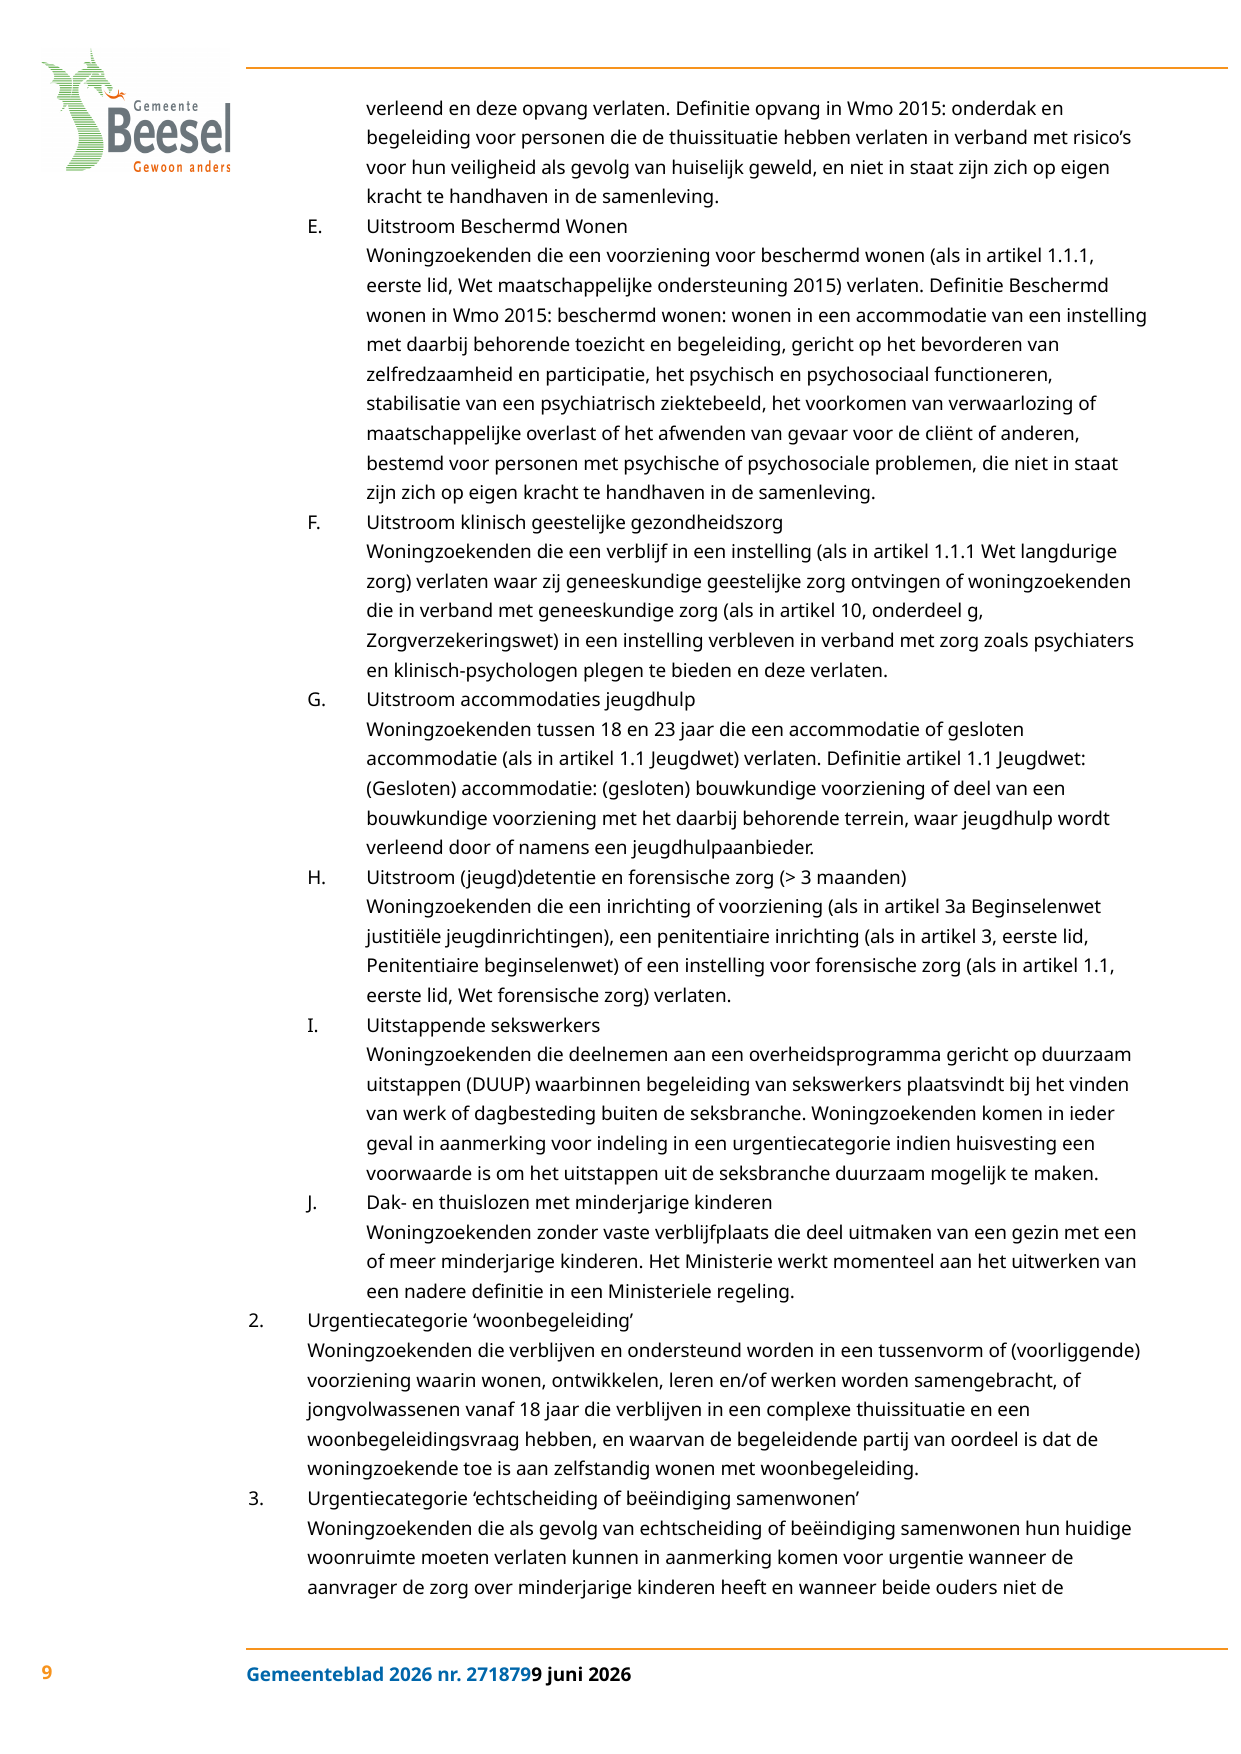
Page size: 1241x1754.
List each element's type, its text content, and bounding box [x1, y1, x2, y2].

list Woningzoekenden zonder vaste verblijfplaats die deel uitmaken van een gezin met een of meer minderjarige kinderen. Het Ministerie werkt momenteel aan het uitwerken van een nadere definitie in een Ministeriele regeling. [307, 1219, 1152, 1304]
list Dak- en thuislozen met minderjarige kinderen [307, 1189, 1152, 1215]
list Woningzoekenden die een voorziening voor beschermd wonen (als in artikel 1.1.1, eerste lid, Wet maatschappelijke ondersteuning 2015) verlaten. Definitie Beschermd wonen in Wmo 2015: beschermd wonen: wonen in een accommodatie van een instelling met daarbij behorende toezicht en begeleiding, gericht op het bevorderen van zelfredzaamheid en participatie, het psychisch en psychosociaal functioneren, stabilisatie van een psychiatrisch ziektebeeld, het voorkomen van verwaarlozing of maatschappelijke overlast of het afwenden van gevaar voor de cliënt of anderen, bestemd voor personen met psychische of psychosociale problemen, die niet in staat zijn zich op eigen kracht te handhaven in de samenleving. [307, 243, 1152, 505]
list Uitstappende sekswerkers [307, 1012, 1152, 1038]
list Urgentiecategorie ‘woonbegeleiding’ [248, 1308, 1152, 1333]
list Uitstroom (jeugd)detentie en forensische zorg (> 3 maanden) [307, 864, 1152, 890]
picture [41, 47, 231, 172]
list Uitstroom Beschermd Wonen [307, 213, 1152, 239]
list Uitstroom klinisch geestelijke gezondheidszorg [307, 509, 1152, 535]
list Woningzoekenden die als gevolg van echtscheiding of beëindiging samenwonen hun huidige woonruimte moeten verlaten kunnen in aanmerking komen voor urgentie wanneer de aanvrager de zorg over minderjarige kinderen heeft en wanneer beide ouders niet de [248, 1515, 1152, 1600]
list verleend en deze opvang verlaten. Definitie opvang in Wmo 2015: onderdak en begeleiding voor personen die de thuissituatie hebben verlaten in verband met risico’s voor hun veiligheid als gevolg van huiselijk geweld, en niet in staat zijn zich op eigen kracht te handhaven in de samenleving. [307, 95, 1152, 209]
list Woningzoekenden tussen 18 en 23 jaar die een accommodatie of gesloten accommodatie (als in artikel 1.1 Jeugdwet) verlaten. Definitie artikel 1.1 Jeugdwet: (Gesloten) accommodatie: (gesloten) bouwkundige voorziening of deel van een bouwkundige voorziening met het daarbij behorende terrein, waar jeugdhulp wordt verleend door of namens een jeugdhulpaanbieder. [307, 716, 1152, 860]
list Woningzoekenden die verblijven en ondersteund worden in een tussenvorm of (voorliggende) voorziening waarin wonen, ontwikkelen, leren en/of werken worden samengebracht, of jongvolwassenen vanaf 18 jaar die verblijven in een complexe thuissituatie en een woonbegeleidingsvraag hebben, en waarvan de begeleidende partij van oordeel is dat de woningzoekende toe is aan zelfstandig wonen met woonbegeleiding. [248, 1337, 1152, 1481]
list Woningzoekenden die een inrichting of voorziening (als in artikel 3a Beginselenwet justitiële jeugdinrichtingen), een penitentiaire inrichting (als in artikel 3, eerste lid, Penitentiaire beginselenwet) of een instelling voor forensische zorg (als in artikel 1.1, eerste lid, Wet forensische zorg) verlaten. [307, 893, 1152, 1008]
list Woningzoekenden die deelnemen aan een overheidsprogramma gericht op duurzaam uitstappen (DUUP) waarbinnen begeleiding van sekswerkers plaatsvindt bij het vinden van werk of dagbesteding buiten de seksbranche. Woningzoekenden komen in ieder geval in aanmerking voor indeling in een urgentiecategorie indien huisvesting een voorwaarde is om het uitstappen uit de seksbranche duurzaam mogelijk te maken. [307, 1041, 1152, 1186]
list Uitstroom accommodaties jeugdhulp [307, 686, 1152, 712]
list Woningzoekenden die een verblijf in een instelling (als in artikel 1.1.1 Wet langdurige zorg) verlaten waar zij geneeskundige geestelijke zorg ontvingen of woningzoekenden die in verband met geneeskundige zorg (als in artikel 10, onderdeel g, Zorgverzekeringswet) in een instelling verbleven in verband met zorg zoals psychiaters en klinisch-psychologen plegen te bieden en deze verlaten. [307, 538, 1152, 683]
list Urgentiecategorie ‘echtscheiding of beëindiging samenwonen’ [248, 1485, 1152, 1511]
